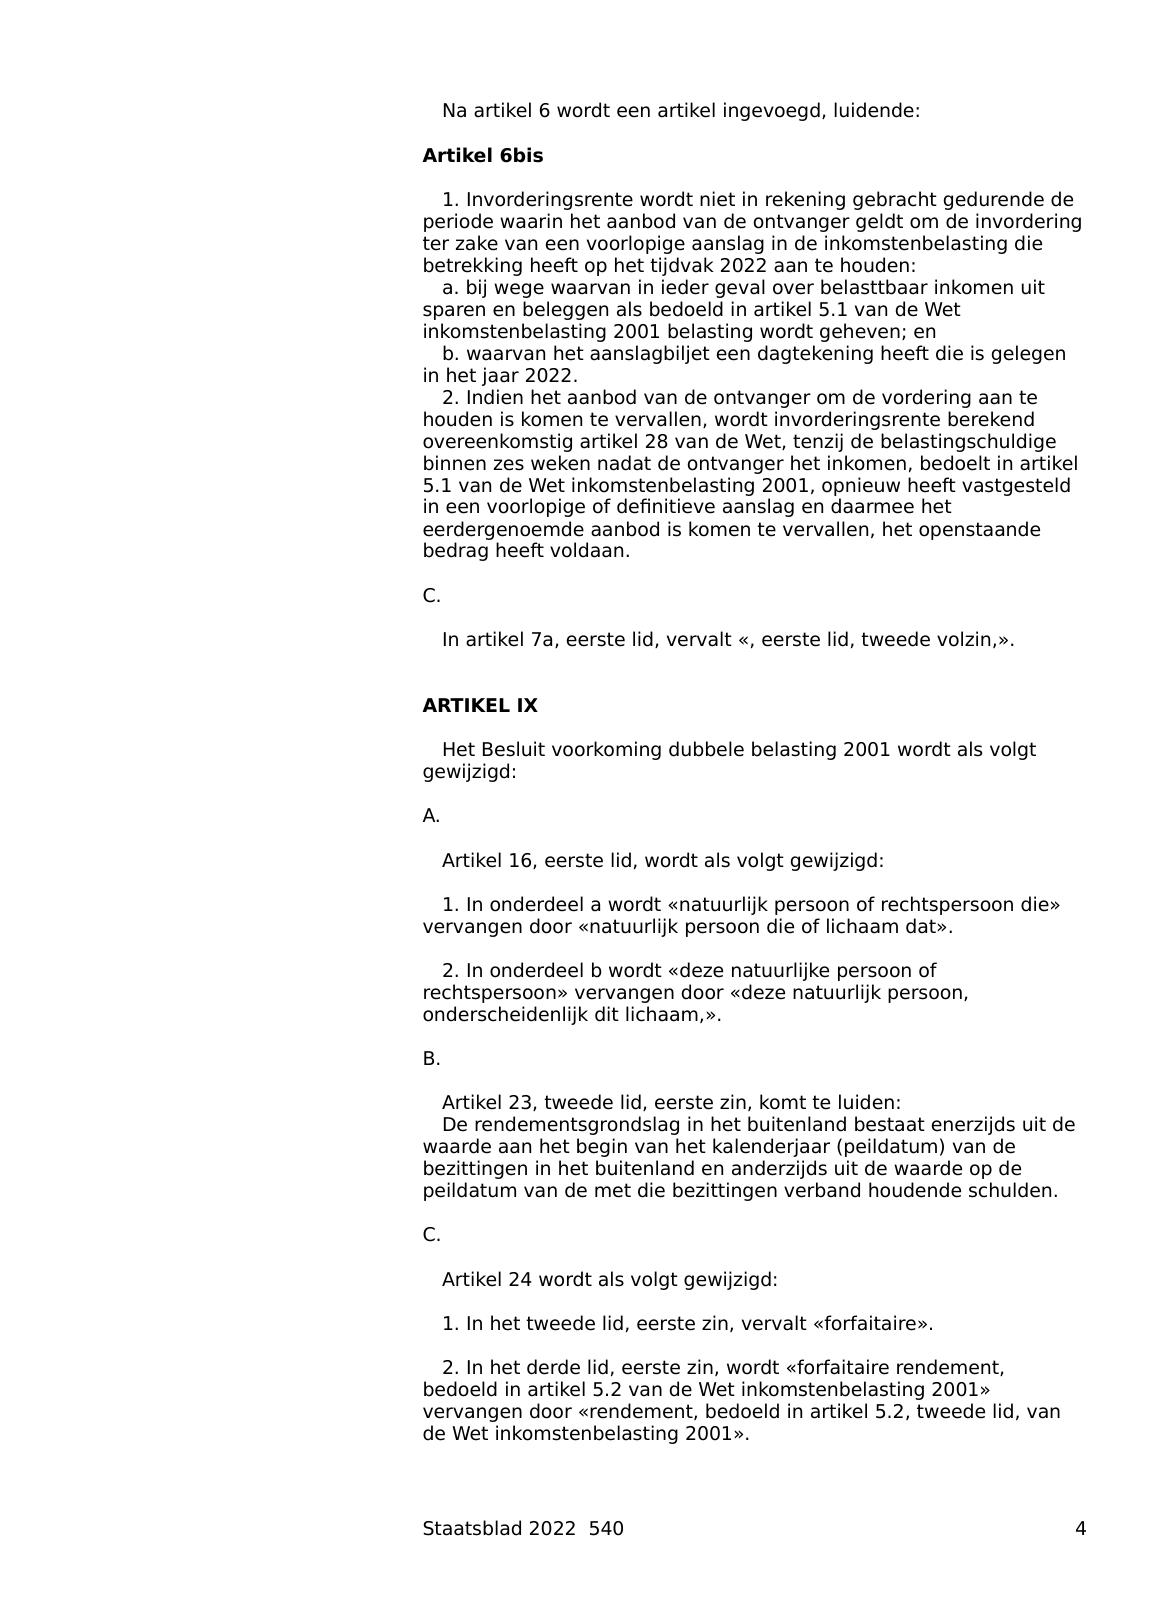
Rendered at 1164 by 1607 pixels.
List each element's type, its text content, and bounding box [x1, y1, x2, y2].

text a. bij wege waarvan in ieder geval over belasttbaar inkomen uit sparen en beleggen als bedoeld in artikel 5.1 van de Wet inkomstenbelasting 2001 belasting wordt geheven; en [422, 277, 1087, 343]
text Het Besluit voorkoming dubbele belasting 2001 wordt als volgt gewijzigd: [422, 739, 1087, 783]
text 2. Indien het aanbod van de ontvanger om de vordering aan te houden is komen te vervallen, wordt invorderingsrente berekend overeenkomstig artikel 28 van de Wet, tenzij de belastingschuldige binnen zes weken nadat de ontvanger het inkomen, bedoelt in artikel 5.1 van de Wet inkomstenbelasting 2001, opnieuw heeft vastgesteld in een voorlopige of definitieve aanslag en daarmee het eerdergenoemde aanbod is komen te vervallen, het openstaande bedrag heeft voldaan. [422, 387, 1087, 562]
text 2. In onderdeel b wordt «deze natuurlijke persoon of rechtspersoon» vervangen door «deze natuurlijk persoon, onderscheidenlijk dit lichaam,». [422, 960, 1087, 1026]
text 2. In het derde lid, eerste zin, wordt «forfaitaire rendement, bedoeld in artikel 5.2 van de Wet inkomstenbelasting 2001» vervangen door «rendement, bedoeld in artikel 5.2, tweede lid, van de Wet inkomstenbelasting 2001». [422, 1357, 1087, 1445]
text C. [422, 1224, 1087, 1246]
text Artikel 23, tweede lid, eerste zin, komt te luiden: [422, 1092, 1087, 1114]
text Artikel 16, eerste lid, wordt als volgt gewijzigd: [422, 849, 1087, 872]
text 1. In onderdeel a wordt «natuurlijk persoon of rechtspersoon die» vervangen door «natuurlijk persoon die of lichaam dat». [422, 894, 1087, 938]
text Na artikel 6 wordt een artikel ingevoegd, luidende: [422, 100, 1087, 122]
text b. waarvan het aanslagbiljet een dagtekening heeft die is gelegen in het jaar 2022. [422, 343, 1087, 387]
text A. [422, 805, 1087, 827]
text 1. Invorderingsrente wordt niet in rekening gebracht gedurende de periode waarin het aanbod van de ontvanger geldt om de invordering ter zake van een voorlopige aanslag in de inkomstenbelasting die betrekking heeft op het tijdvak 2022 aan te houden: [422, 189, 1087, 277]
text C. [422, 584, 1087, 607]
text 1. In het tweede lid, eerste zin, vervalt «forfaitaire». [422, 1313, 1087, 1334]
text Artikel 24 wordt als volgt gewijzigd: [422, 1268, 1087, 1290]
text B. [422, 1048, 1087, 1070]
text In artikel 7a, eerste lid, vervalt «, eerste lid, tweede volzin,». [422, 629, 1087, 651]
subtitle Artikel 6bis [422, 144, 1087, 167]
text De rendementsgrondslag in het buitenland bestaat enerzijds uit de waarde aan het begin van het kalenderjaar (peildatum) van de bezittingen in het buitenland en anderzijds uit de waarde op de peildatum van de met die bezittingen verband houdende schulden. [422, 1114, 1087, 1202]
subtitle ARTIKEL IX [422, 695, 1087, 717]
